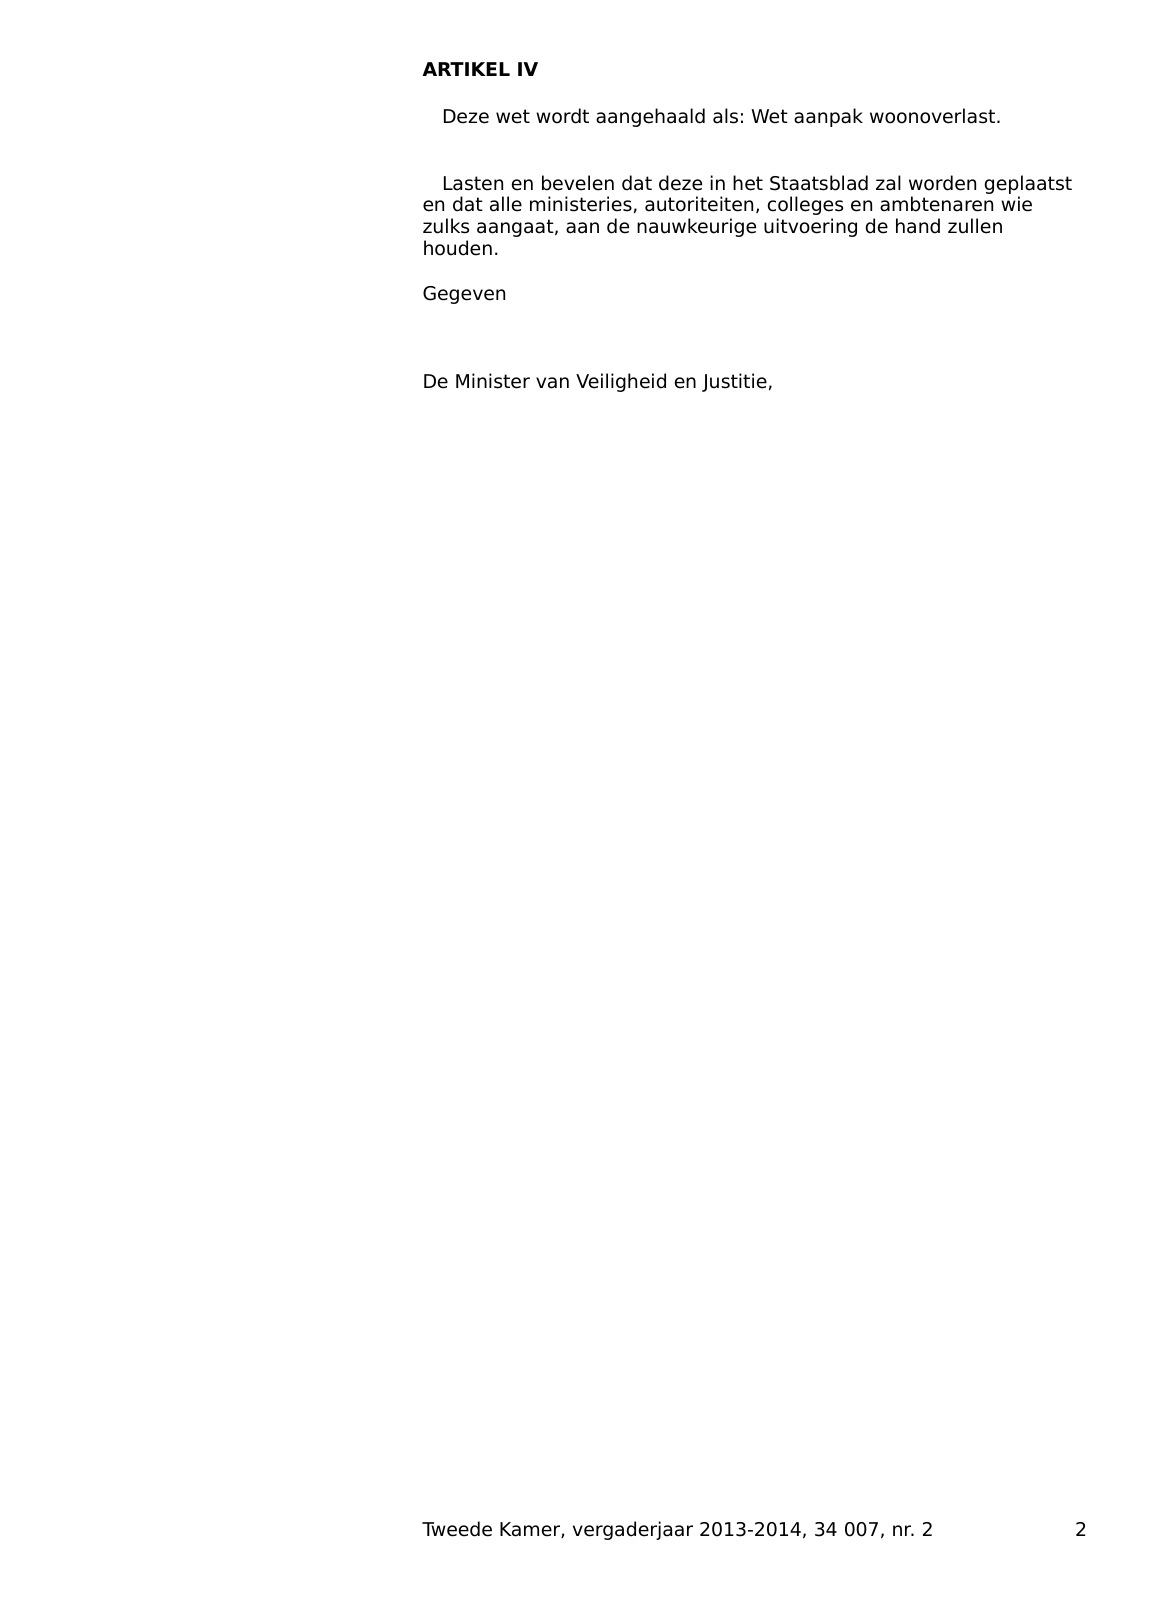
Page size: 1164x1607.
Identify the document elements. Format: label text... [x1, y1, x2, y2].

text De Minister van Veiligheid en Justitie, [422, 371, 1087, 393]
text Gegeven [422, 282, 1087, 304]
subtitle ARTIKEL IV [422, 59, 1087, 81]
text Lasten en bevelen dat deze in het Staatsblad zal worden geplaatst en dat alle ministeries, autoriteiten, colleges en ambtenaren wie zulks aangaat, aan de nauwkeurige uitvoering de hand zullen houden. [422, 172, 1087, 260]
text Deze wet wordt aangehaald als: Wet aanpak woonoverlast. [422, 106, 1087, 128]
